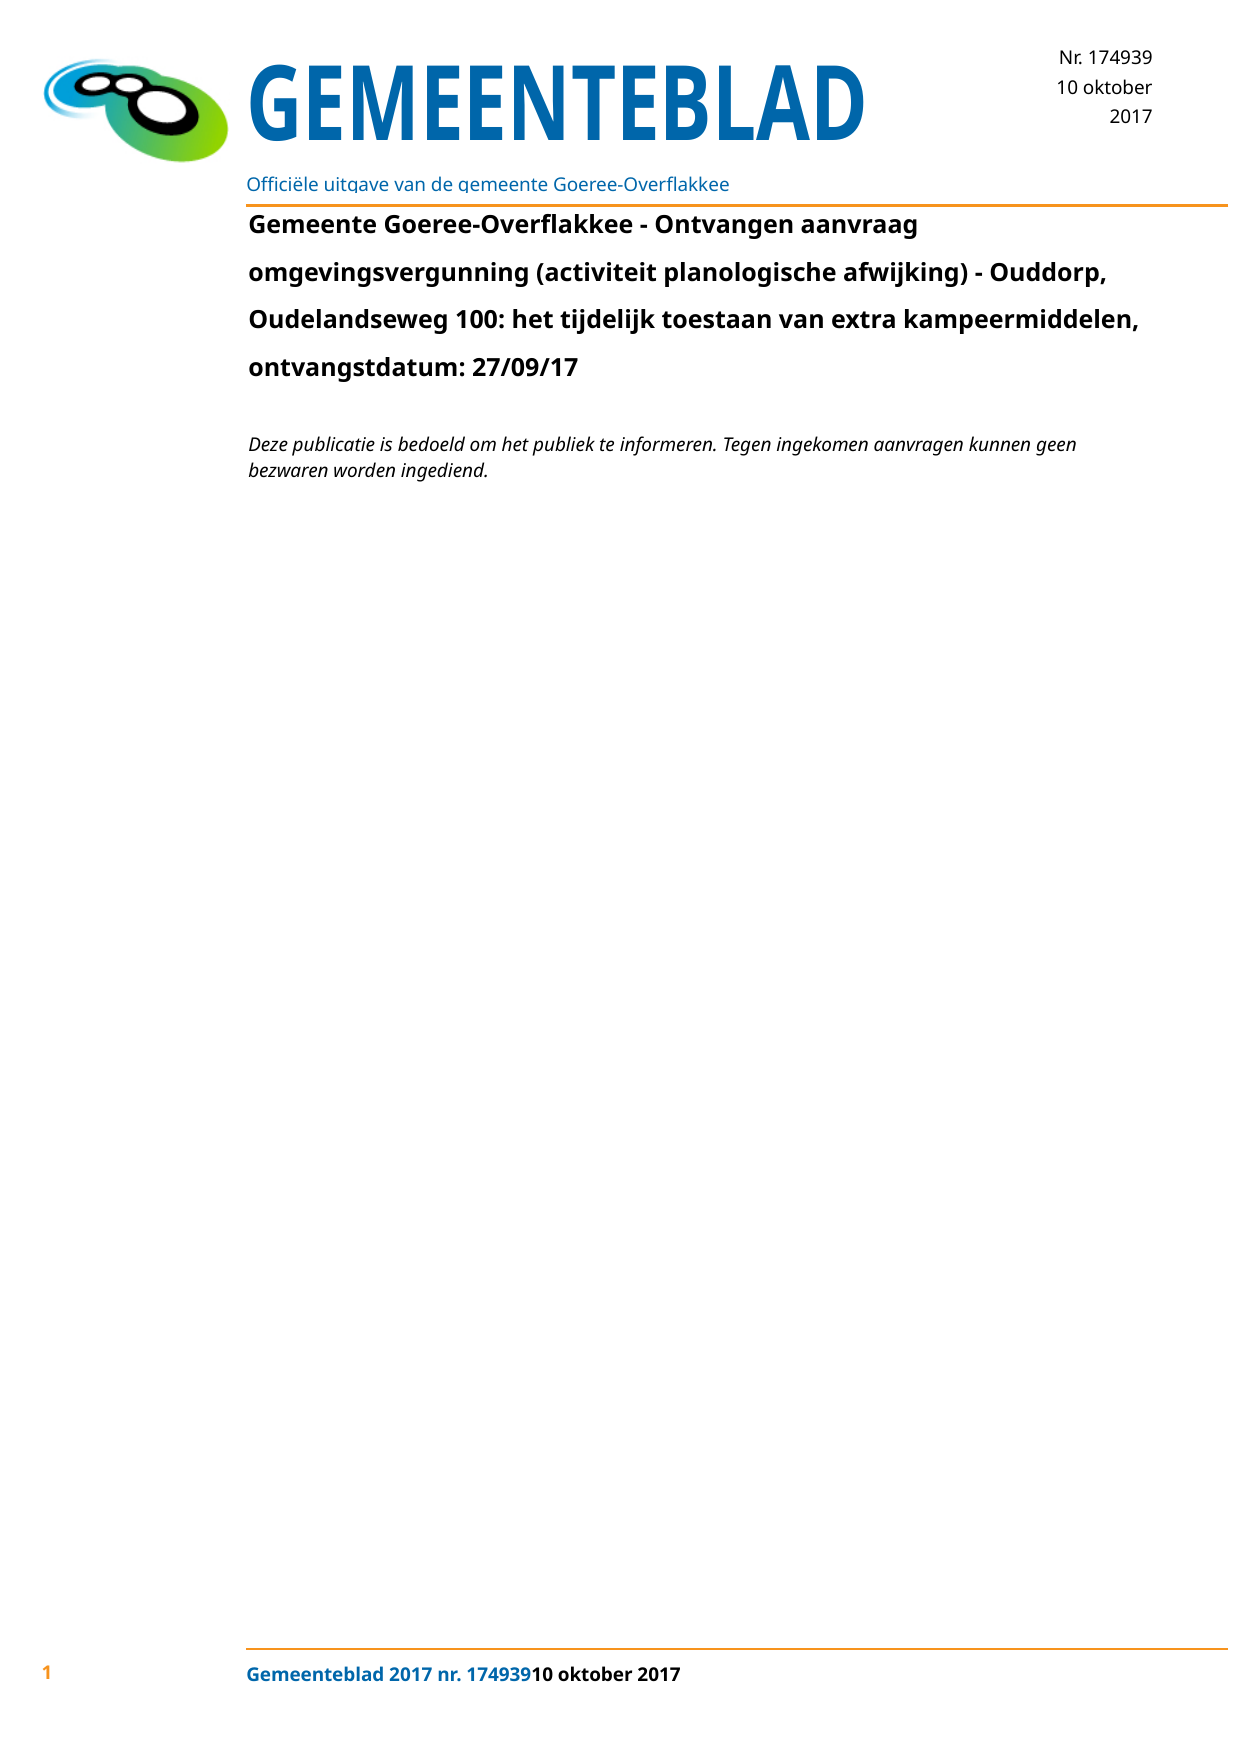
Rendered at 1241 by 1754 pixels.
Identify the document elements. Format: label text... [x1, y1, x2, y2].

picture [41, 47, 231, 172]
text Deze publicatie is bedoeld om het publiek te informeren. Tegen ingekomen aanvragen kunnen geen bezwaren worden ingediend. [248, 431, 1152, 483]
text Gemeente Goeree-Overflakkee - Ontvangen aanvraag omgevingsvergunning (activiteit planologische afwijking) - Ouddorp, Oudelandseweg 100: het tijdelijk toestaan van extra kampeermiddelen, ontvangstdatum: 27/09/17 [248, 207, 1152, 384]
